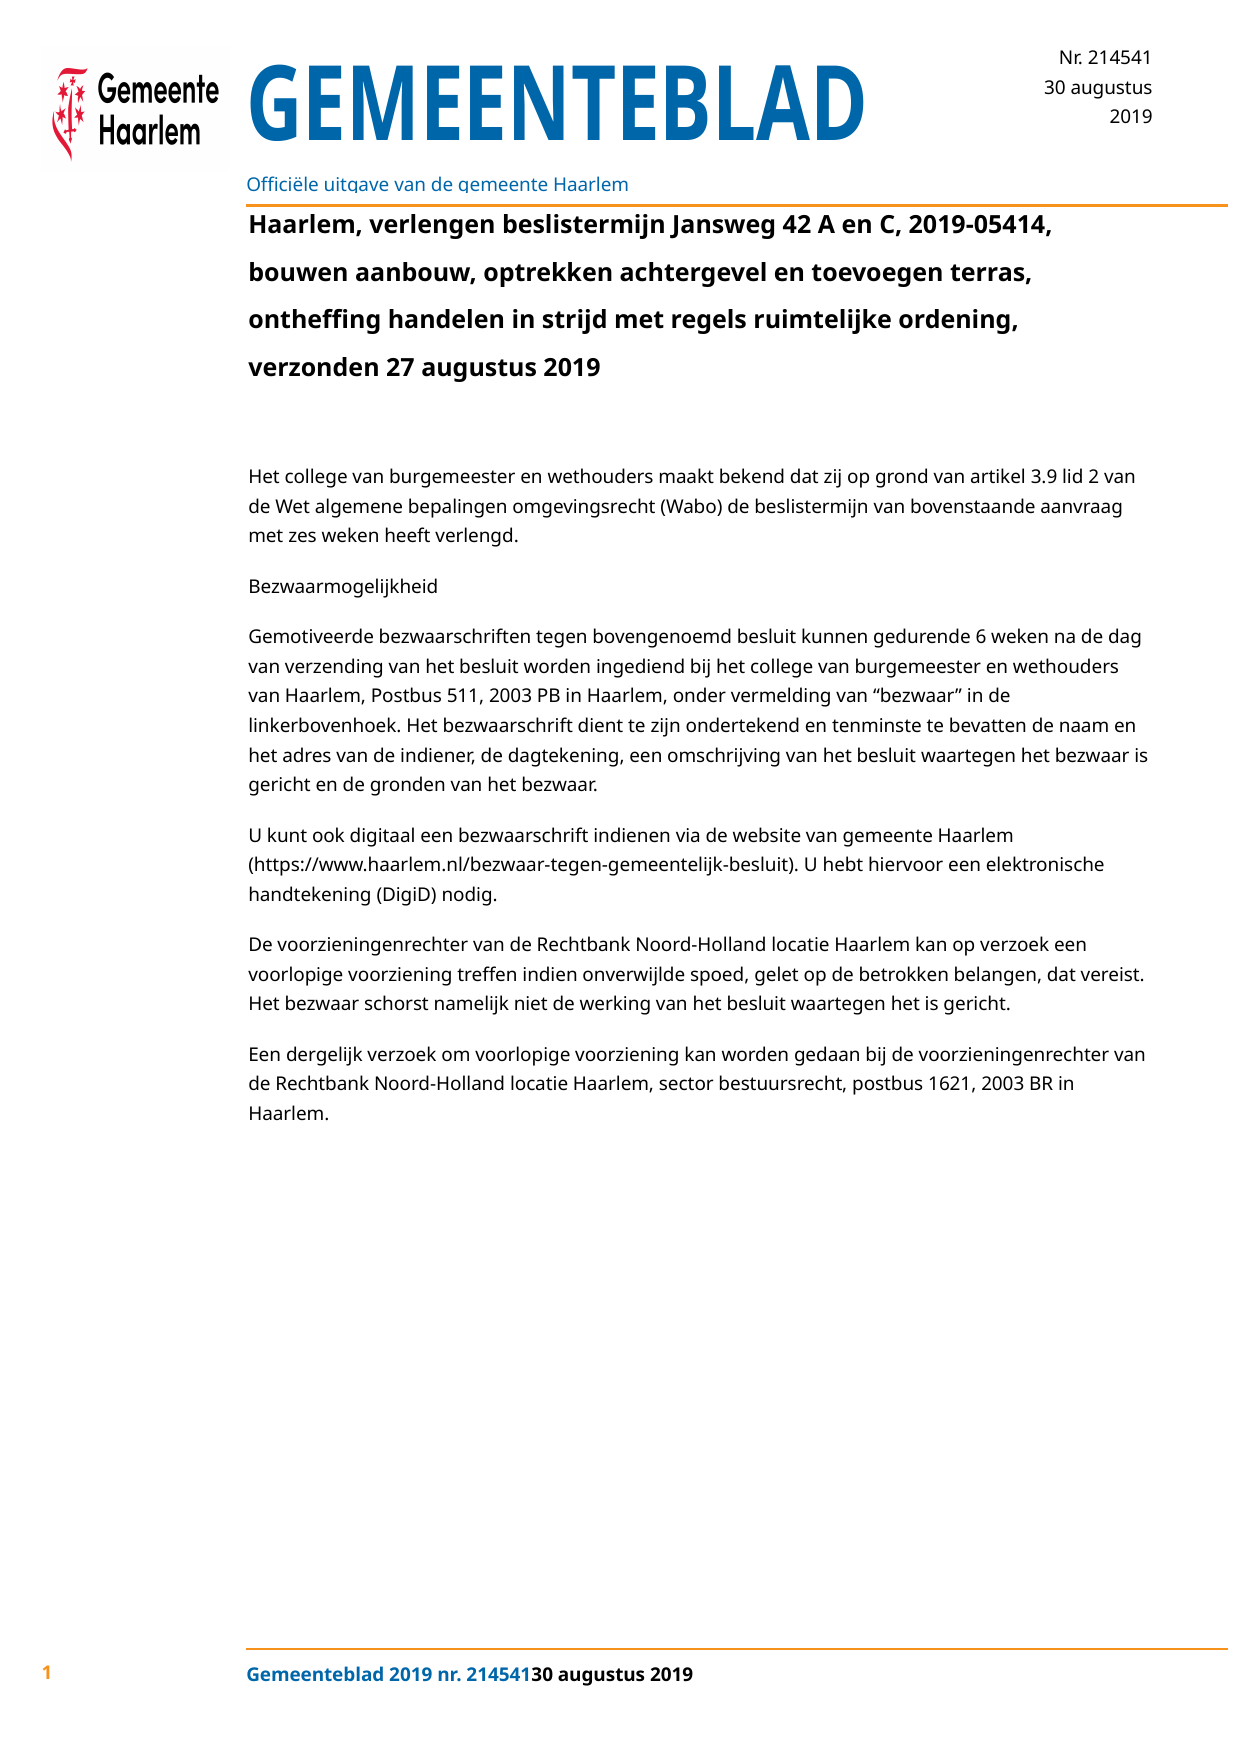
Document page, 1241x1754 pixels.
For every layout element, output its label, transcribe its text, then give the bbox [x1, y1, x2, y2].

text Het college van burgemeester en wethouders maakt bekend dat zij op grond van artikel 3.9 lid 2 van de Wet algemene bepalingen omgevingsrecht (Wabo) de beslistermijn van bovenstaande aanvraag met zes weken heeft verlengd. [248, 463, 1152, 548]
text Bezwaarmogelijkheid [248, 573, 1152, 599]
text Haarlem, verlengen beslistermijn Jansweg 42 A en C, 2019-05414, bouwen aanbouw, optrekken achtergevel en toevoegen terras, ontheffing handelen in strijd met regels ruimtelijke ordening, verzonden 27 augustus 2019 [248, 207, 1152, 384]
text Gemotiveerde bezwaarschriften tegen bovengenoemd besluit kunnen gedurende 6 weken na de dag van verzending van het besluit worden ingediend bij het college van burgemeester en wethouders van Haarlem, Postbus 511, 2003 PB in Haarlem, onder vermelding van “bezwaar” in de linkerbovenhoek. Het bezwaarschrift dient te zijn ondertekend en tenminste te bevatten de naam en het adres van de indiener, de dagtekening, een omschrijving van het besluit waartegen het bezwaar is gericht en de gronden van het bezwaar. [248, 623, 1152, 797]
text De voorzieningenrechter van de Rechtbank Noord-Holland locatie Haarlem kan op verzoek een voorlopige voorziening treffen indien onverwijlde spoed, gelet op de betrokken belangen, dat vereist. Het bezwaar schorst namelijk niet de werking van het besluit waartegen het is gericht. [248, 931, 1152, 1016]
text Een dergelijk verzoek om voorlopige voorziening kan worden gedaan bij de voorzieningenrechter van de Rechtbank Noord-Holland locatie Haarlem, sector bestuursrecht, postbus 1621, 2003 BR in Haarlem. [248, 1041, 1152, 1126]
picture [41, 47, 231, 172]
text U kunt ook digitaal een bezwaarschrift indienen via de website van gemeente Haarlem (https://www.haarlem.nl/bezwaar-tegen-gemeentelijk-besluit). U hebt hiervoor een elektronische handtekening (DigiD) nodig. [248, 822, 1152, 907]
